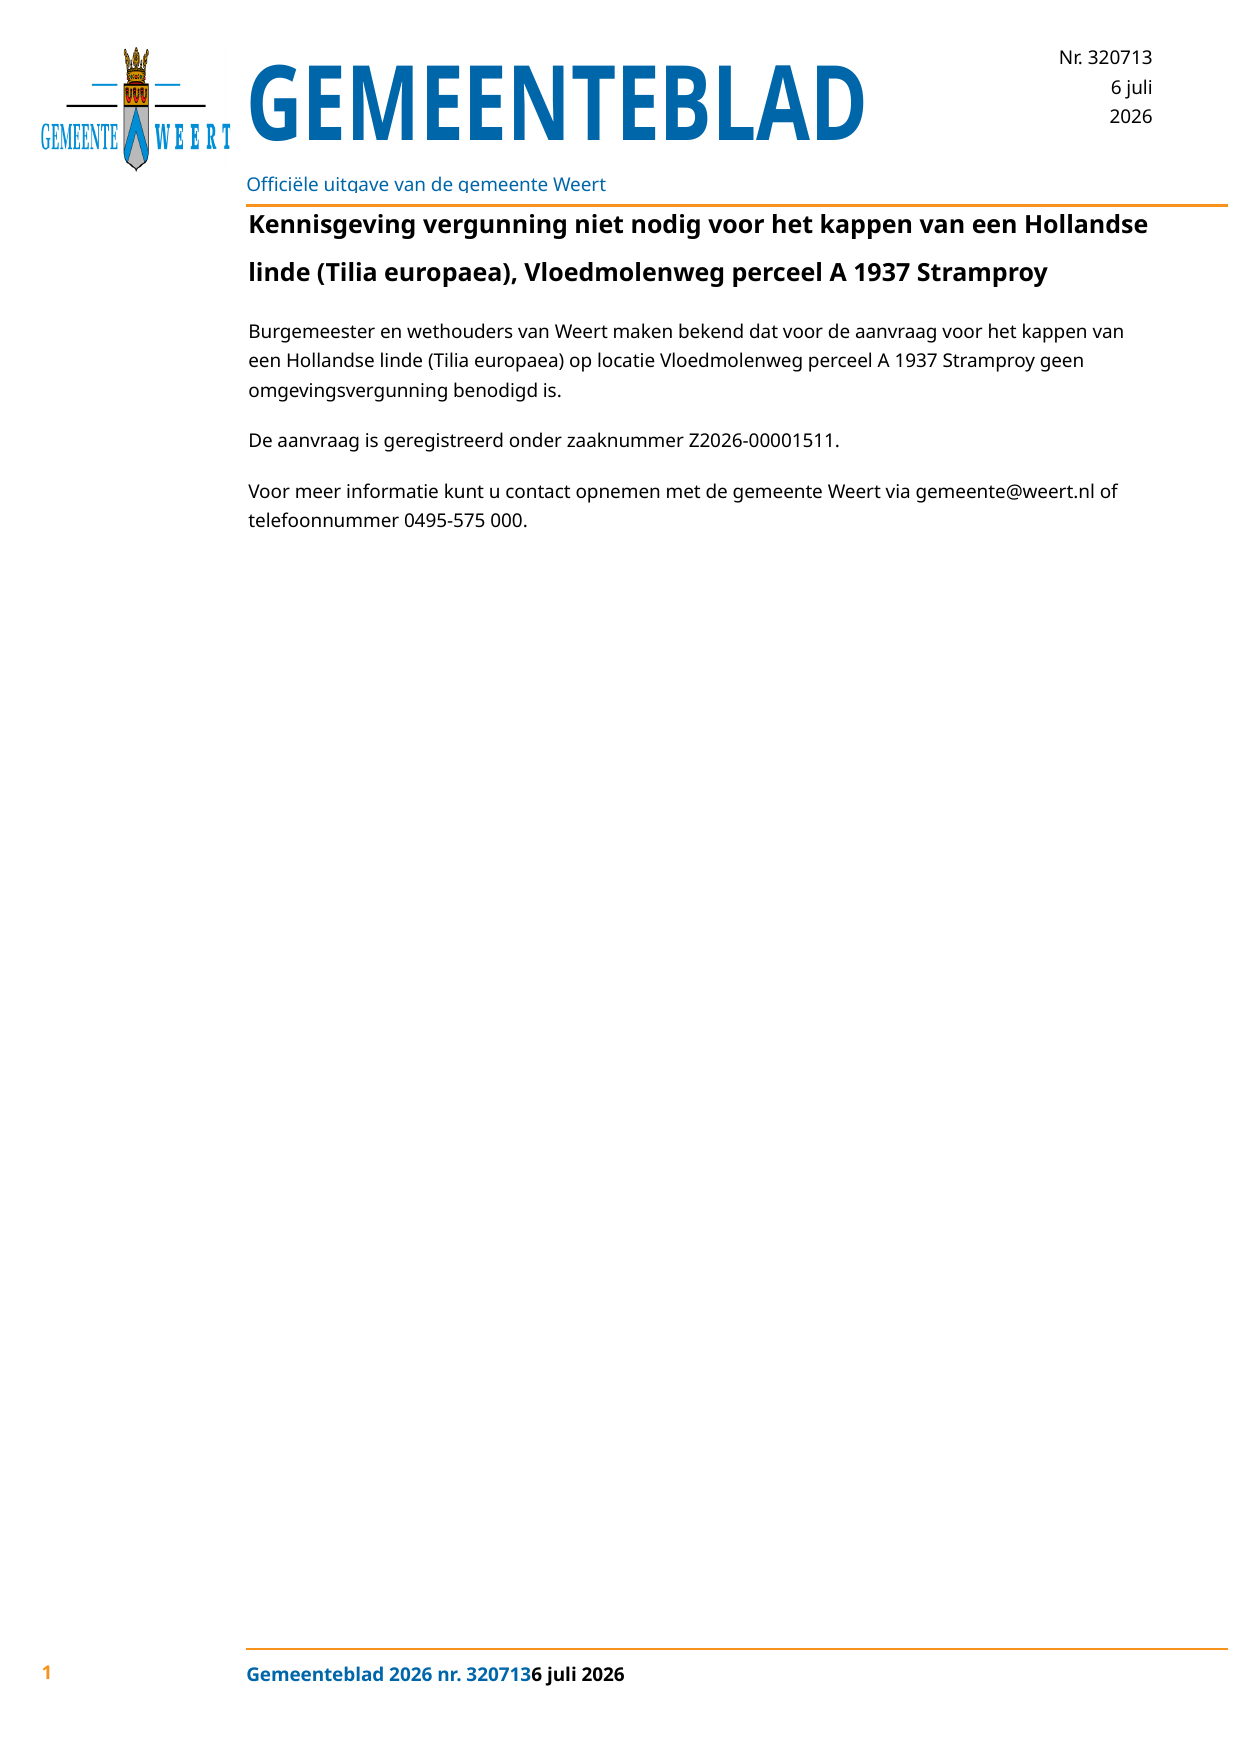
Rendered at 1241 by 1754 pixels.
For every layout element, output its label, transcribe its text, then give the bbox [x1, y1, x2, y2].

text Kennisgeving vergunning niet nodig voor het kappen van een Hollandse linde (Tilia europaea), Vloedmolenweg perceel A 1937 Stramproy [248, 207, 1152, 288]
text De aanvraag is geregistreerd onder zaaknummer Z2026-00001511. [248, 427, 1152, 453]
text Voor meer informatie kunt u contact opnemen met de gemeente Weert via gemeente@weert.nl of telefoonnummer 0495-575 000. [248, 478, 1152, 533]
text Burgemeester en wethouders van Weert maken bekend dat voor de aanvraag voor het kappen van een Hollandse linde (Tilia europaea) op locatie Vloedmolenweg perceel A 1937 Stramproy geen omgevingsvergunning benodigd is. [248, 318, 1152, 403]
picture [41, 47, 231, 172]
